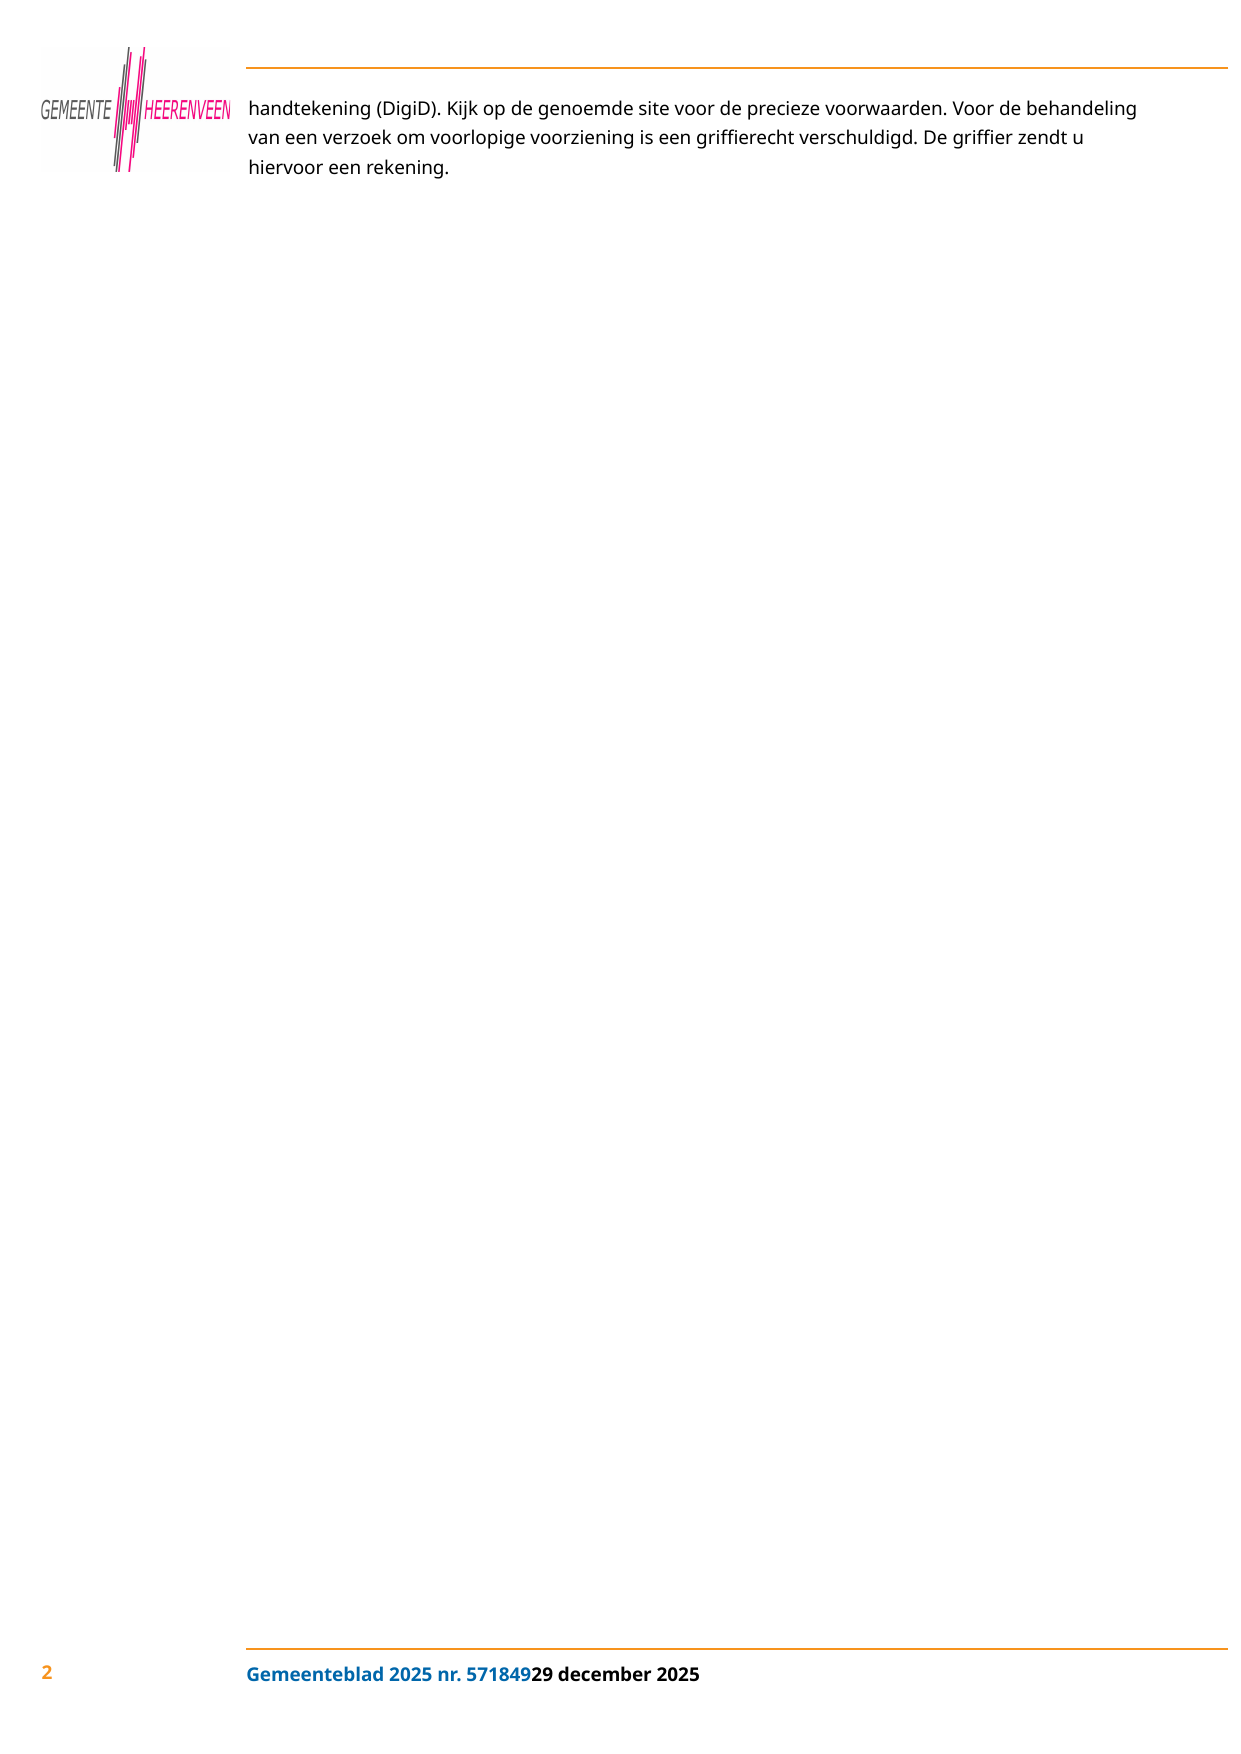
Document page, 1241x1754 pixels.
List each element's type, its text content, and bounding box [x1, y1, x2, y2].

text handtekening (DigiD). Kijk op de genoemde site voor de precieze voorwaarden. Voor de behandeling van een verzoek om voorlopige voorziening is een griffierecht verschuldigd. De griffier zendt u hiervoor een rekening. [248, 95, 1152, 180]
picture [41, 47, 231, 172]
